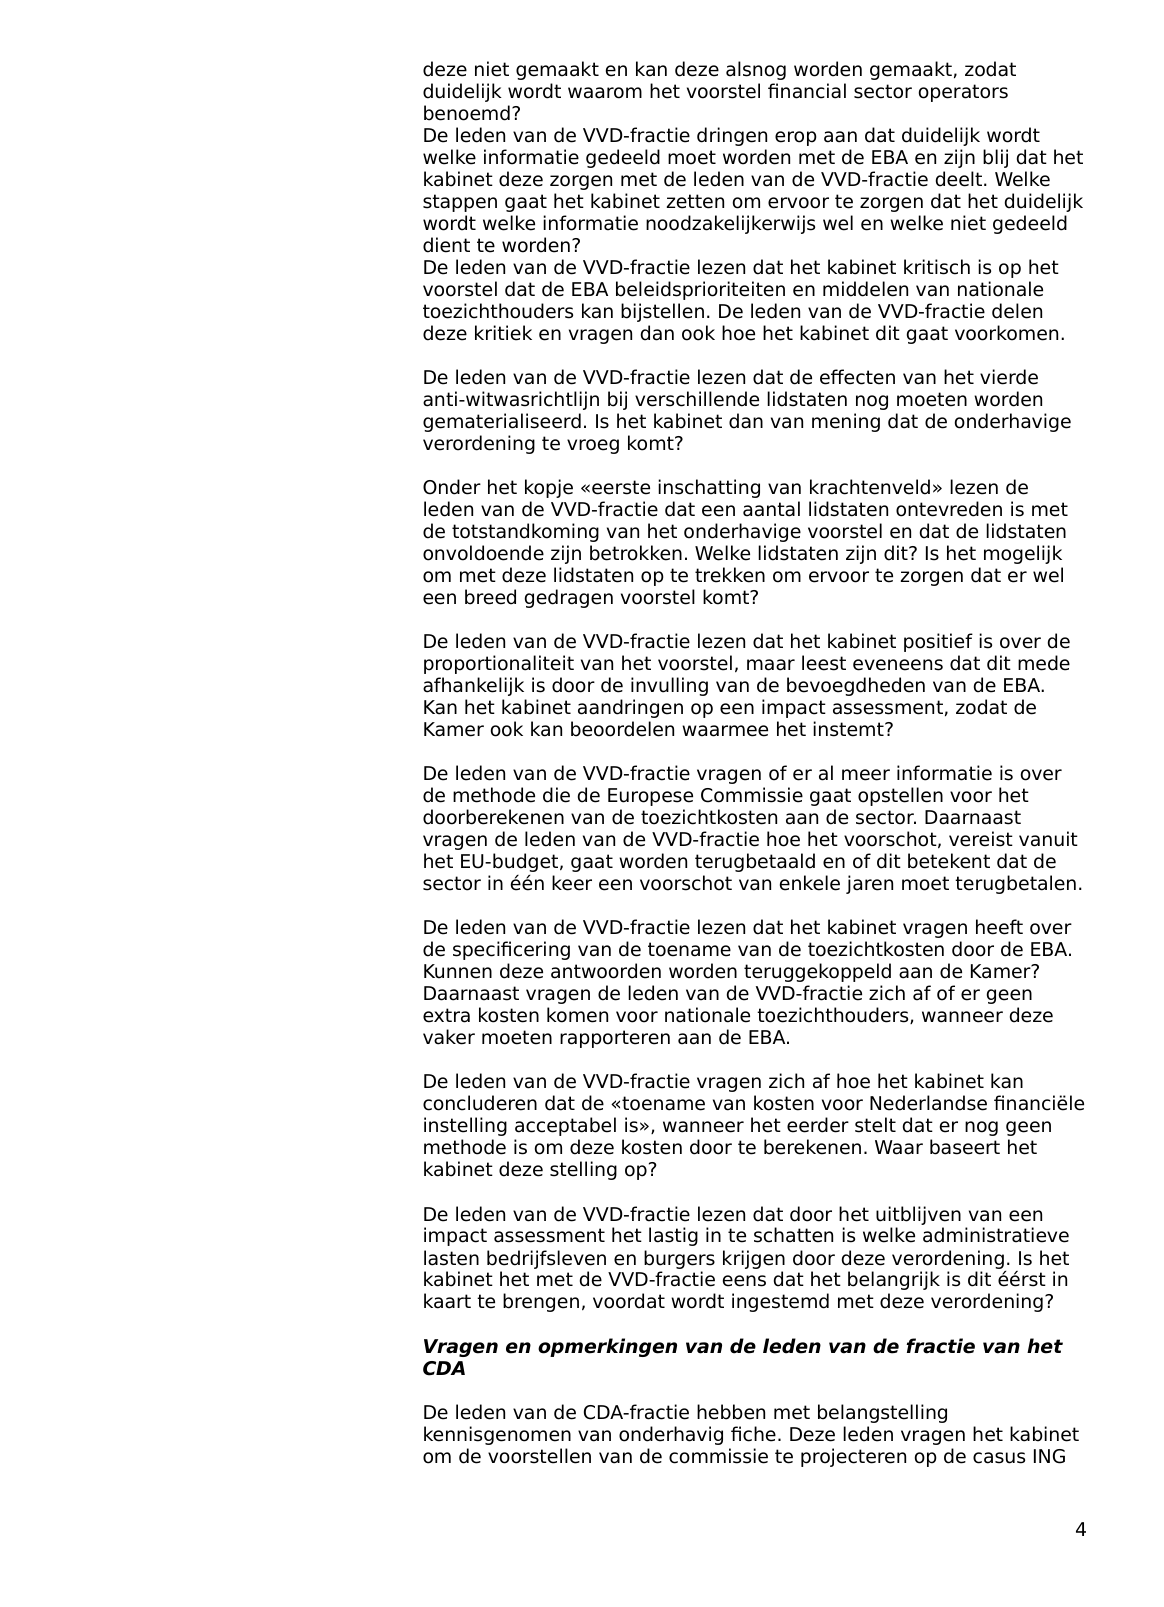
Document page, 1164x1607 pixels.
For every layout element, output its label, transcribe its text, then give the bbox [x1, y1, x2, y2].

subtitle Vragen en opmerkingen van de leden van de fractie van het CDA [422, 1336, 1087, 1379]
text De leden van de VVD-fractie lezen dat het kabinet positief is over de proportionaliteit van het voorstel, maar leest eveneens dat dit mede afhankelijk is door de invulling van de bevoegdheden van de EBA. Kan het kabinet aandringen op een impact assessment, zodat de Kamer ook kan beoordelen waarmee het instemt? [422, 631, 1087, 741]
text Onder het kopje «eerste inschatting van krachtenveld» lezen de leden van de VVD-fractie dat een aantal lidstaten ontevreden is met de totstandkoming van het onderhavige voorstel en dat de lidstaten onvoldoende zijn betrokken. Welke lidstaten zijn dit? Is het mogelijk om met deze lidstaten op te trekken om ervoor te zorgen dat er wel een breed gedragen voorstel komt? [422, 477, 1087, 609]
text De leden van de VVD-fractie lezen dat de effecten van het vierde anti-witwasrichtlijn bij verschillende lidstaten nog moeten worden gematerialiseerd. Is het kabinet dan van mening dat de onderhavige verordening te vroeg komt? [422, 367, 1087, 455]
text De leden van de VVD-fractie lezen dat door het uitblijven van een impact assessment het lastig in te schatten is welke administratieve lasten bedrijfsleven en burgers krijgen door deze verordening. Is het kabinet het met de VVD-fractie eens dat het belangrijk is dit éérst in kaart te brengen, voordat wordt ingestemd met deze verordening? [422, 1203, 1087, 1313]
text De leden van de VVD-fractie vragen zich af hoe het kabinet kan concluderen dat de «toename van kosten voor Nederlandse financiële instelling acceptabel is», wanneer het eerder stelt dat er nog geen methode is om deze kosten door te berekenen. Waar baseert het kabinet deze stelling op? [422, 1071, 1087, 1181]
text De leden van de CDA-fractie hebben met belangstelling kennisgenomen van onderhavig fiche. Deze leden vragen het kabinet om de voorstellen van de commissie te projecteren op de casus ING [422, 1402, 1087, 1468]
text De leden van de VVD-fractie vragen of er al meer informatie is over de methode die de Europese Commissie gaat opstellen voor het doorberekenen van de toezichtkosten aan de sector. Daarnaast vragen de leden van de VVD-fractie hoe het voorschot, vereist vanuit het EU-budget, gaat worden terugbetaald en of dit betekent dat de sector in één keer een voorschot van enkele jaren moet terugbetalen. [422, 763, 1087, 895]
text deze niet gemaakt en kan deze alsnog worden gemaakt, zodat duidelijk wordt waarom het voorstel financial sector operators benoemd? [422, 59, 1087, 125]
text De leden van de VVD-fractie lezen dat het kabinet kritisch is op het voorstel dat de EBA beleidsprioriteiten en middelen van nationale toezichthouders kan bijstellen. De leden van de VVD-fractie delen deze kritiek en vragen dan ook hoe het kabinet dit gaat voorkomen. [422, 257, 1087, 345]
text De leden van de VVD-fractie lezen dat het kabinet vragen heeft over de specificering van de toename van de toezichtkosten door de EBA. Kunnen deze antwoorden worden teruggekoppeld aan de Kamer? Daarnaast vragen de leden van de VVD-fractie zich af of er geen extra kosten komen voor nationale toezichthouders, wanneer deze vaker moeten rapporteren aan de EBA. [422, 917, 1087, 1049]
text De leden van de VVD-fractie dringen erop aan dat duidelijk wordt welke informatie gedeeld moet worden met de EBA en zijn blij dat het kabinet deze zorgen met de leden van de VVD-fractie deelt. Welke stappen gaat het kabinet zetten om ervoor te zorgen dat het duidelijk wordt welke informatie noodzakelijkerwijs wel en welke niet gedeeld dient te worden? [422, 125, 1087, 257]
